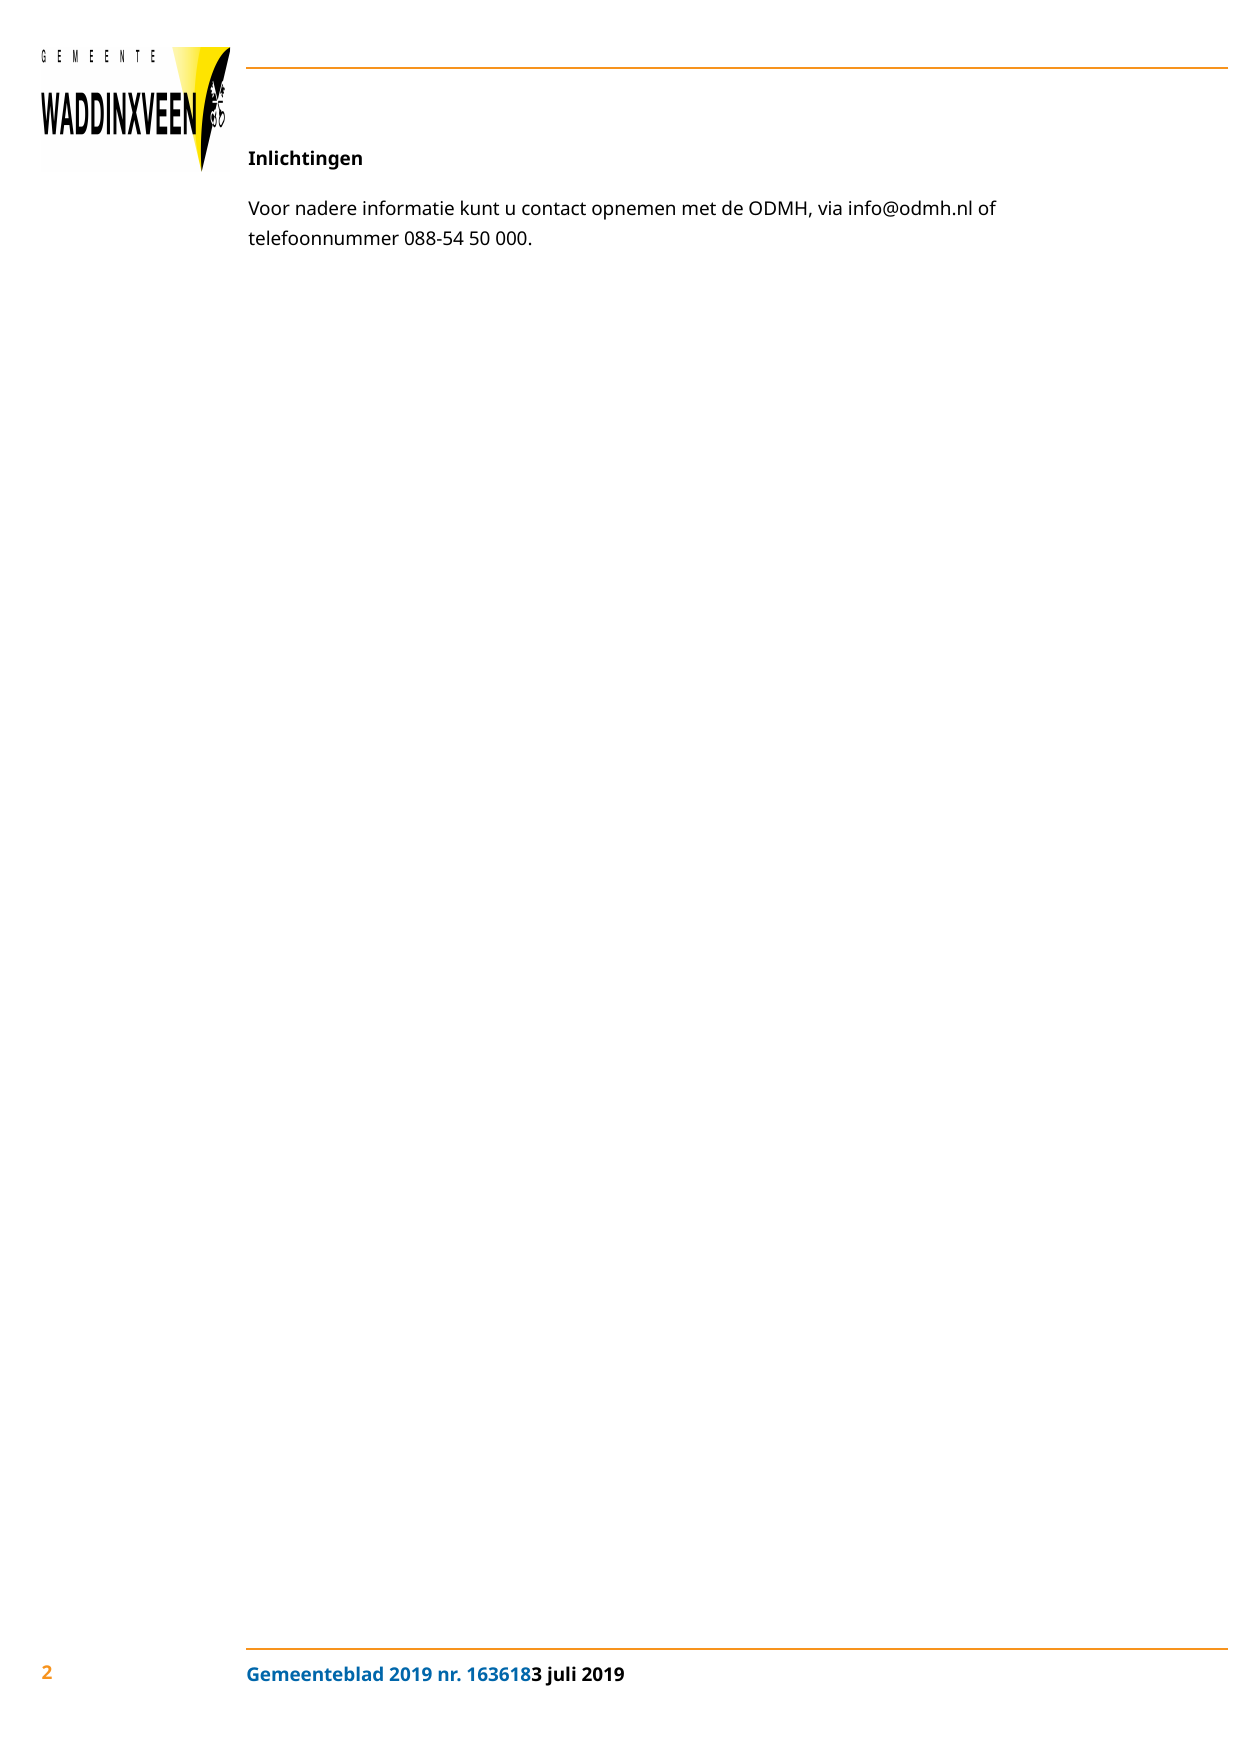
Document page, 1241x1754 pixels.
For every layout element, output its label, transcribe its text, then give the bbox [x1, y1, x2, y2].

picture [41, 47, 231, 172]
text Voor nadere informatie kunt u contact opnemen met de ODMH, via info@odmh.nl of telefoonnummer 088-54 50 000. [248, 196, 1152, 251]
text Inlichtingen [248, 145, 1152, 171]
